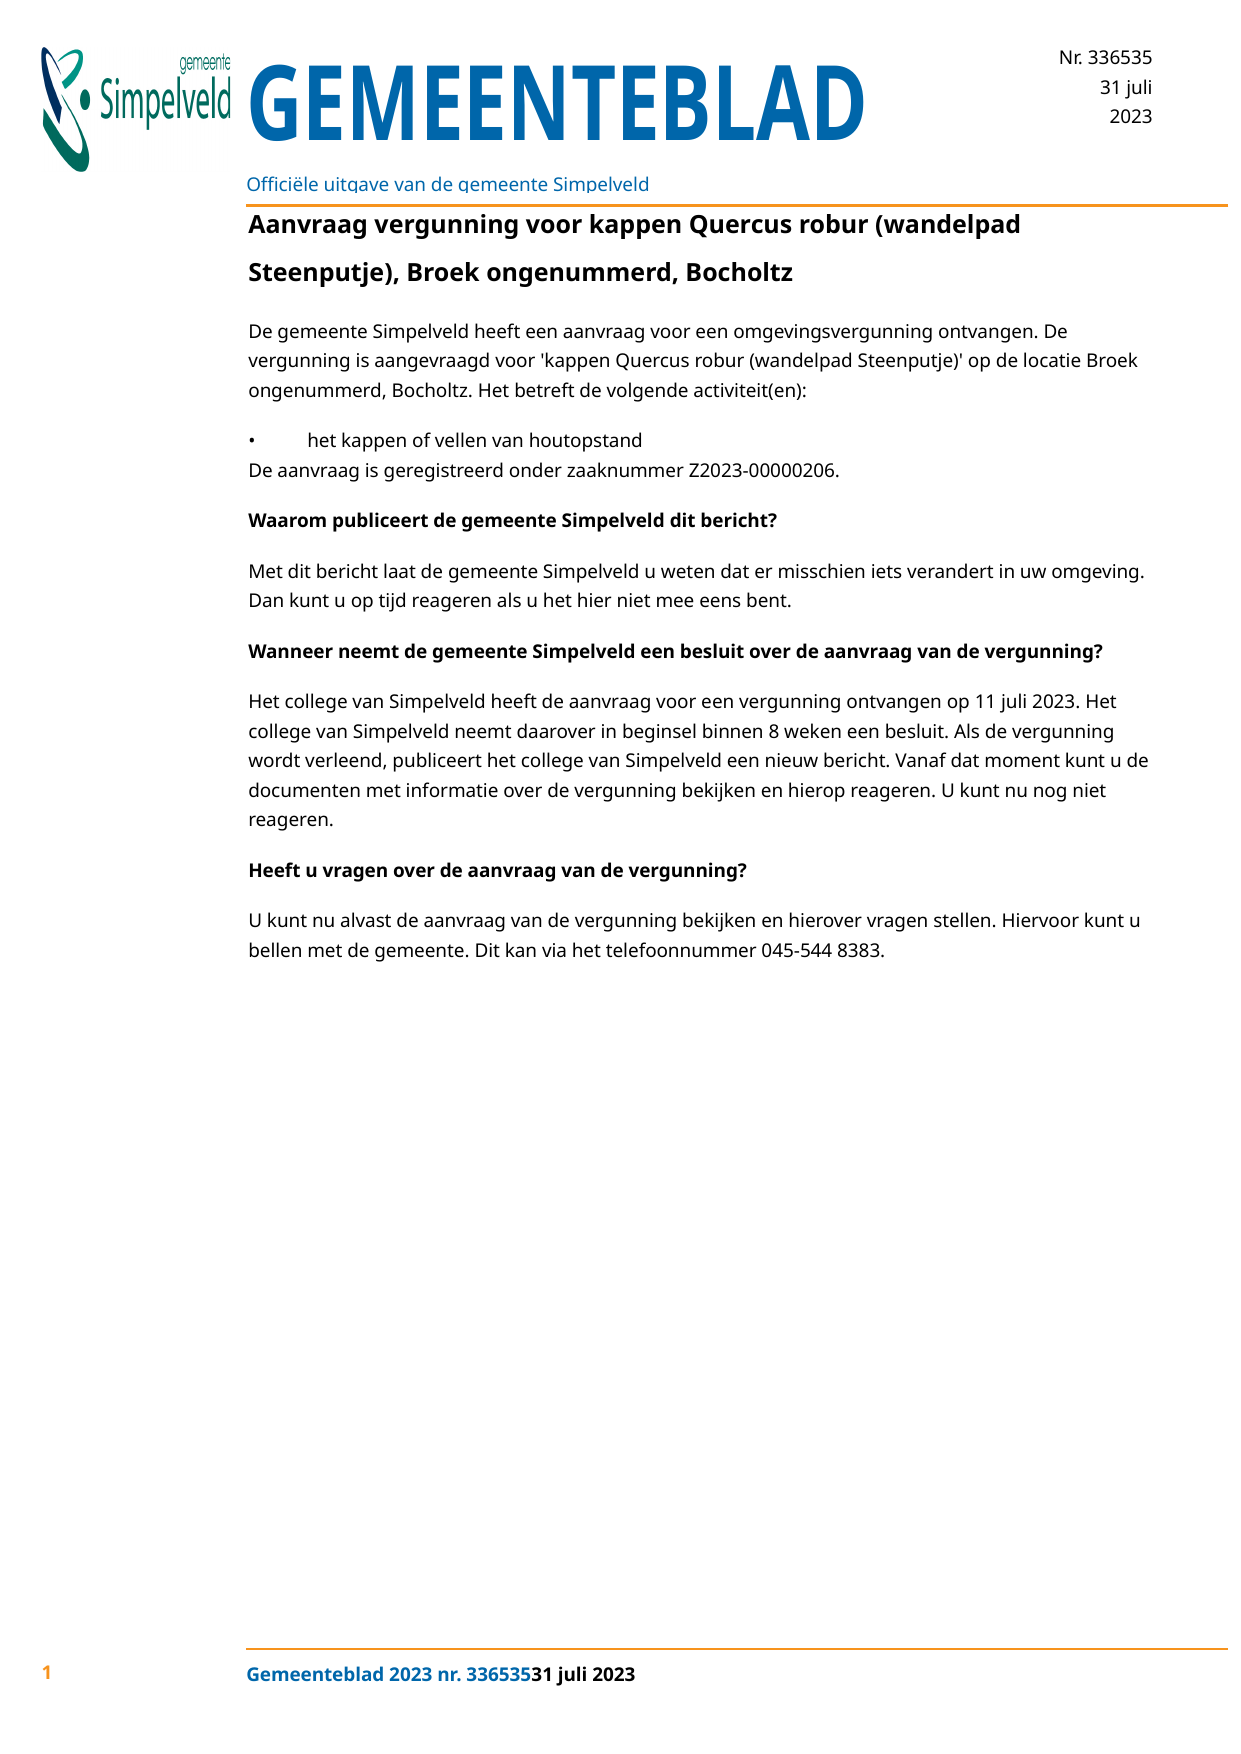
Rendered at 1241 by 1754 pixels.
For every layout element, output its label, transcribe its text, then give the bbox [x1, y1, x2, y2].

text De gemeente Simpelveld heeft een aanvraag voor een omgevingsvergunning ontvangen. De vergunning is aangevraagd voor 'kappen Quercus robur (wandelpad Steenputje)' op de locatie Broek ongenummerd, Bocholtz. Het betreft de volgende activiteit(en): [248, 318, 1152, 403]
text Met dit bericht laat de gemeente Simpelveld u weten dat er misschien iets verandert in uw omgeving. Dan kunt u op tijd reageren als u het hier niet mee eens bent. [248, 558, 1152, 613]
list het kappen of vellen van houtopstand [248, 427, 1152, 453]
text Het college van Simpelveld heeft de aanvraag voor een vergunning ontvangen op 11 juli 2023. Het college van Simpelveld neemt daarover in beginsel binnen 8 weken een besluit. Als de vergunning wordt verleend, publiceert het college van Simpelveld een nieuw bericht. Vanaf dat moment kunt u de documenten met informatie over de vergunning bekijken en hierop reageren. U kunt nu nog niet reageren. [248, 688, 1152, 832]
picture [41, 47, 231, 172]
text De aanvraag is geregistreerd onder zaaknummer Z2023-00000206. [248, 457, 1152, 483]
text Heeft u vragen over de aanvraag van de vergunning? [248, 857, 1152, 883]
text U kunt nu alvast de aanvraag van de vergunning bekijken en hierover vragen stellen. Hiervoor kunt u bellen met de gemeente. Dit kan via het telefoonnummer 045-544 8383. [248, 907, 1152, 963]
text Aanvraag vergunning voor kappen Quercus robur (wandelpad Steenputje), Broek ongenummerd, Bocholtz [248, 207, 1152, 288]
text Wanneer neemt de gemeente Simpelveld een besluit over de aanvraag van de vergunning? [248, 638, 1152, 664]
text Waarom publiceert de gemeente Simpelveld dit bericht? [248, 507, 1152, 533]
